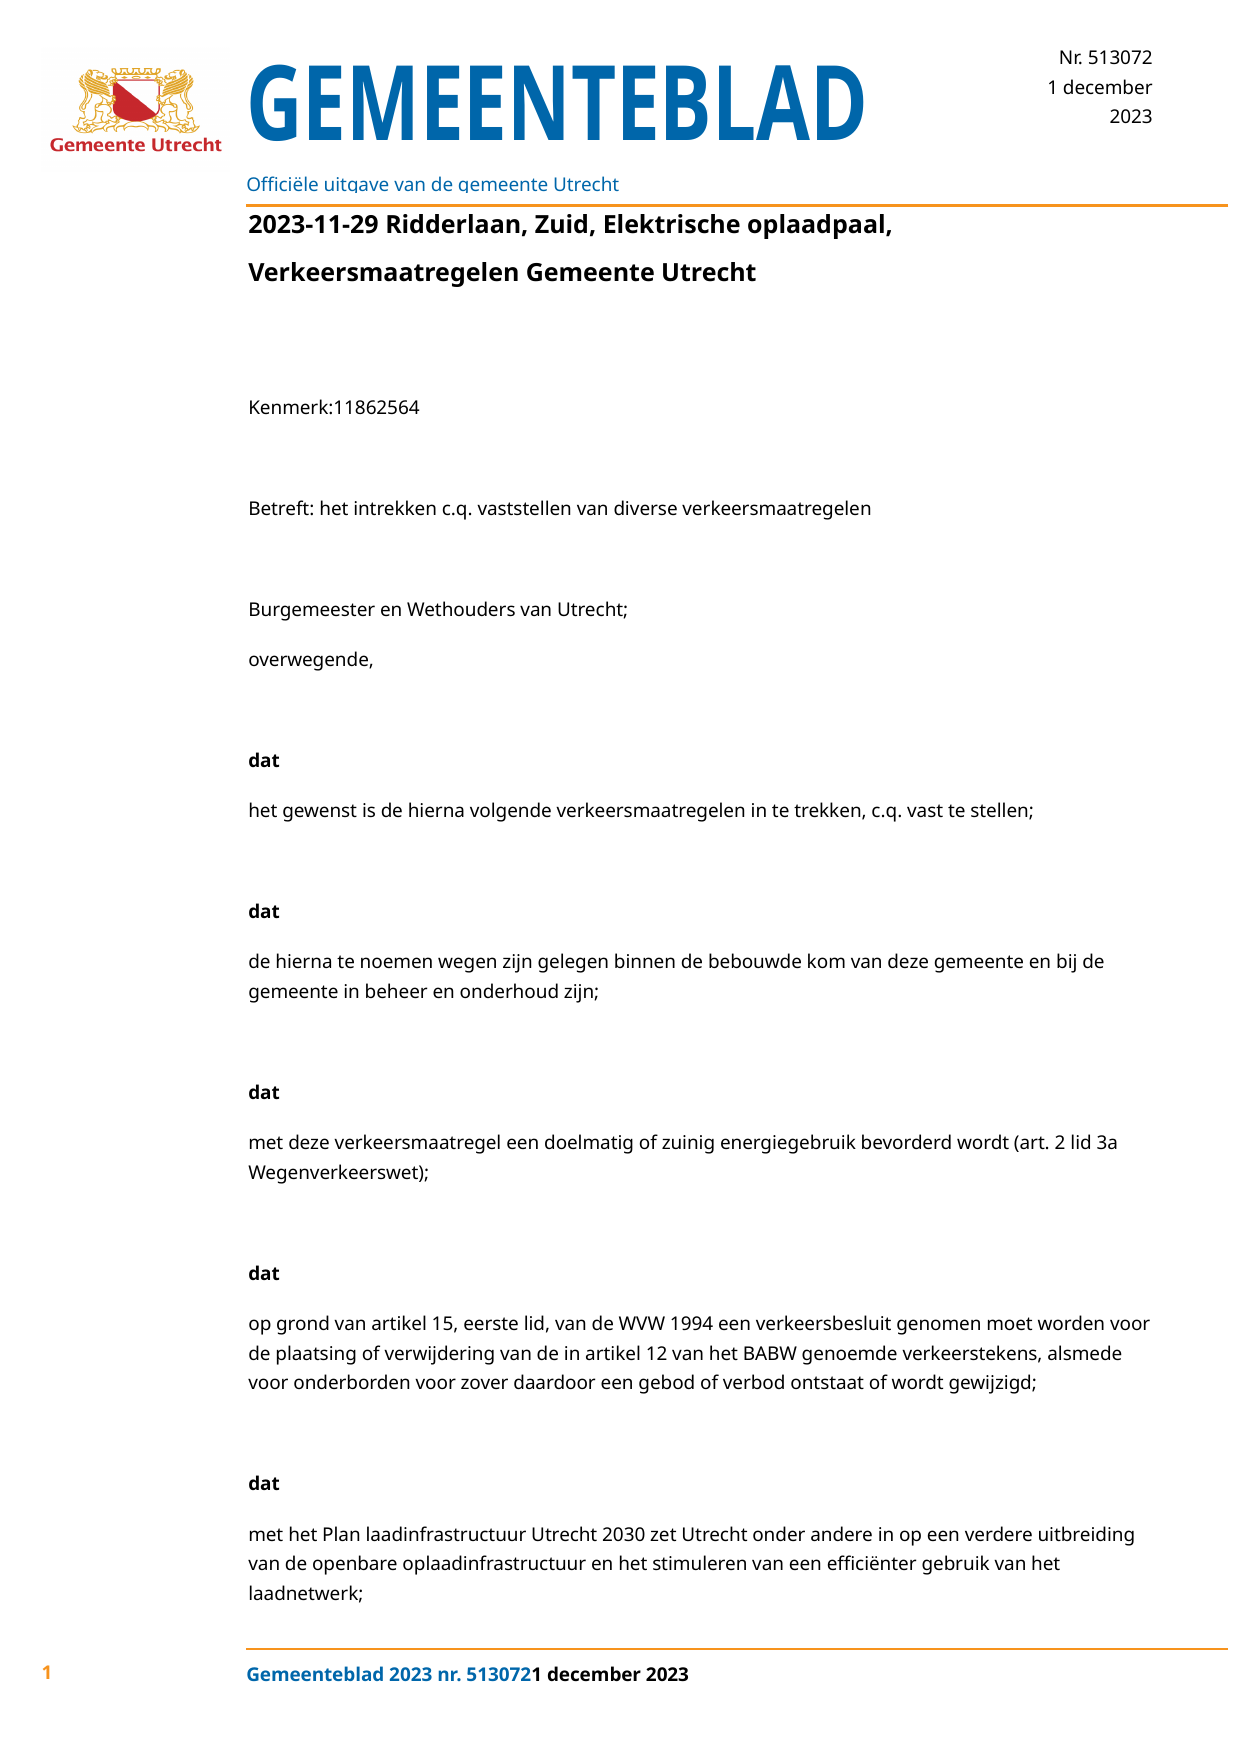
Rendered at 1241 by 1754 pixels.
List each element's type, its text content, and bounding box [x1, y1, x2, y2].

text Burgemeester en Wethouders van Utrecht; [248, 596, 1152, 621]
text Betreft: het intrekken c.q. vaststellen van diverse verkeersmaatregelen [248, 495, 1152, 521]
text overwegende, [248, 646, 1152, 672]
text dat [248, 1079, 1152, 1105]
text 2023-11-29 Ridderlaan, Zuid, Elektrische oplaadpaal, Verkeersmaatregelen Gemeente Utrecht [248, 207, 1152, 288]
text dat [248, 1260, 1152, 1286]
text het gewenst is de hierna volgende verkeersmaatregelen in te trekken, c.q. vast te stellen; [248, 797, 1152, 823]
text de hierna te noemen wegen zijn gelegen binnen de bebouwde kom van deze gemeente en bij de gemeente in beheer en onderhoud zijn; [248, 949, 1152, 1004]
text dat [248, 747, 1152, 773]
text op grond van artikel 15, eerste lid, van de WVW 1994 een verkeersbesluit genomen moet worden voor de plaatsing of verwijdering van de in artikel 12 van het BABW genoemde verkeerstekens, alsmede voor onderborden voor zover daardoor een gebod of verbod ontstaat of wordt gewijzigd; [248, 1310, 1152, 1395]
text met het Plan laadinfrastructuur Utrecht 2030 zet Utrecht onder andere in op een verdere uitbreiding van de openbare oplaadinfrastructuur en het stimuleren van een efficiënter gebruik van het laadnetwerk; [248, 1521, 1152, 1606]
text met deze verkeersmaatregel een doelmatig of zuinig energiegebruik bevorderd wordt (art. 2 lid 3a Wegenverkeerswet); [248, 1129, 1152, 1185]
text dat [248, 1470, 1152, 1496]
text dat [248, 898, 1152, 924]
text Kenmerk:11862564 [248, 394, 1152, 420]
picture [41, 47, 231, 172]
